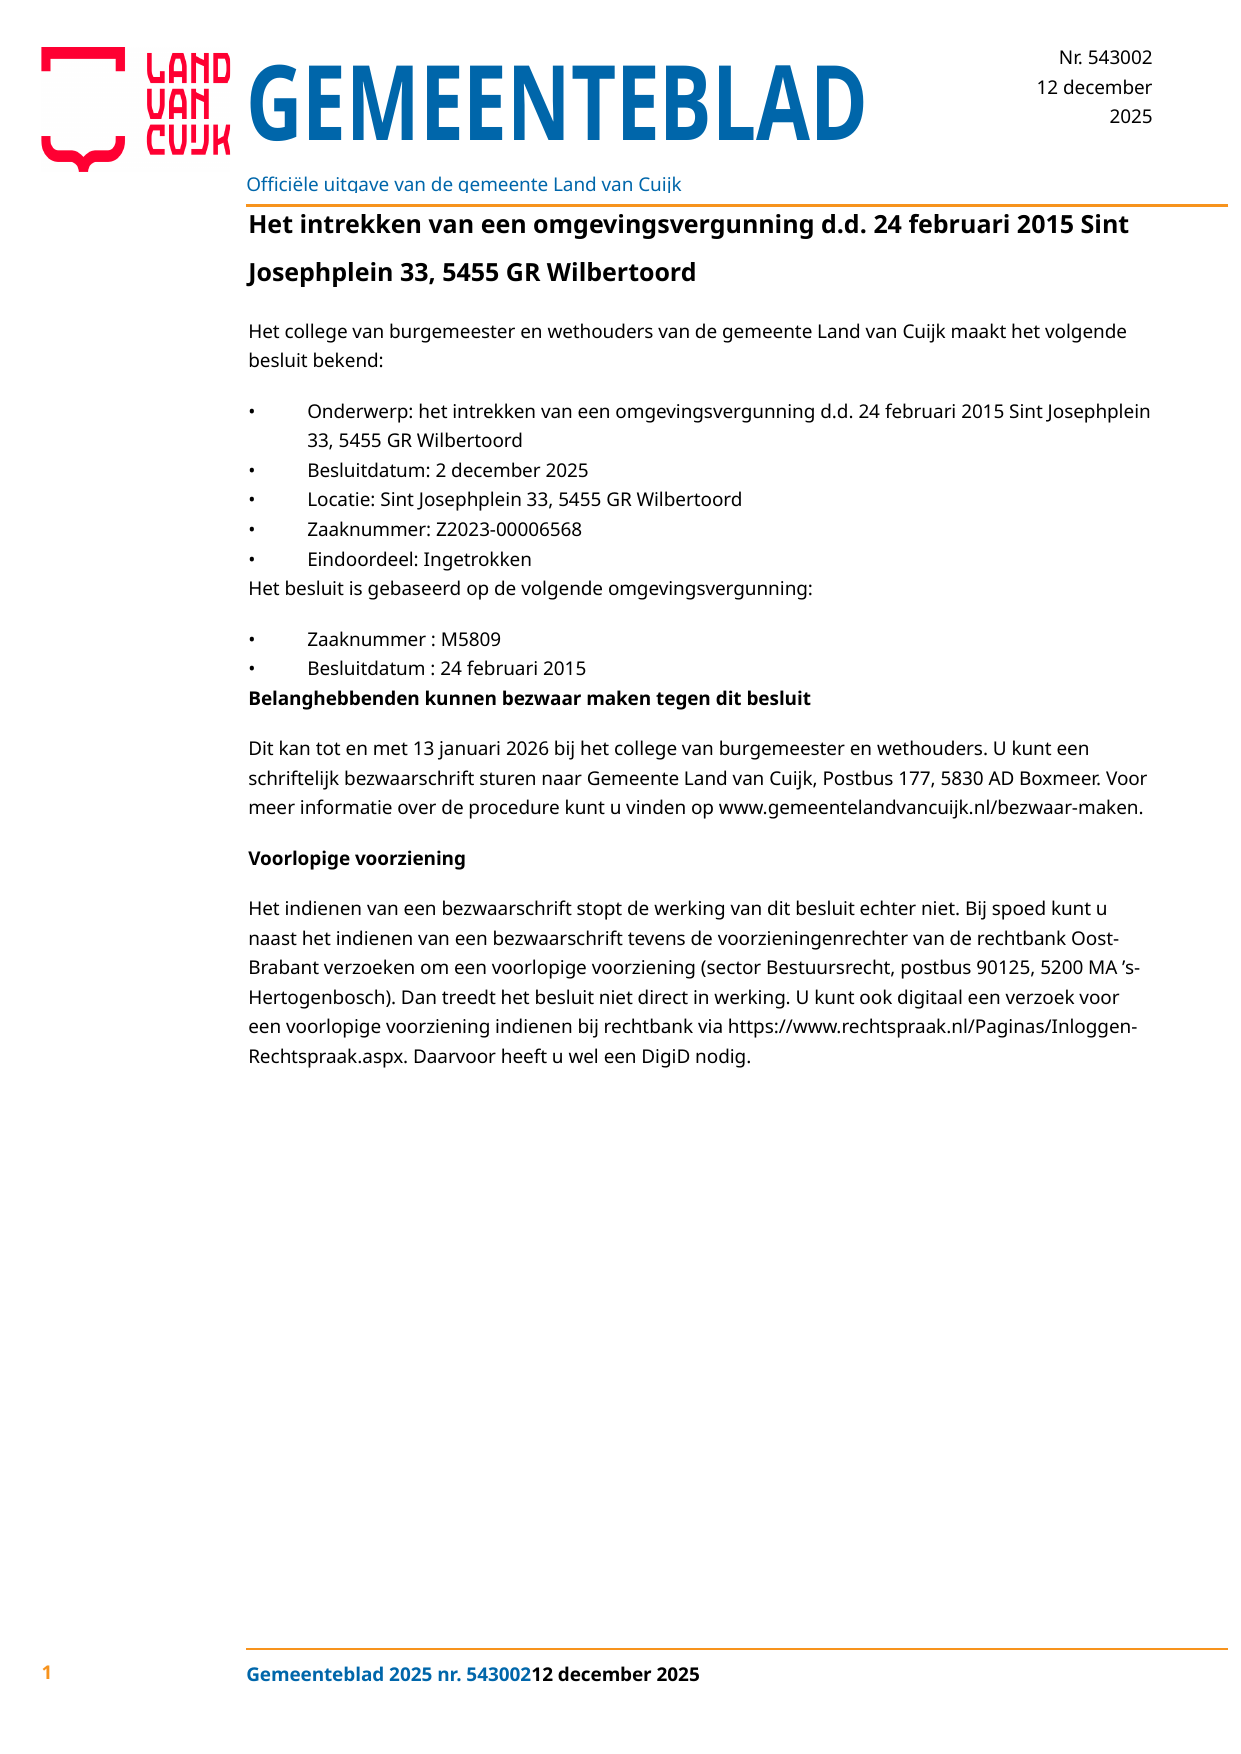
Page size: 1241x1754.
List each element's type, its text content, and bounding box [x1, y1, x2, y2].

list Eindoordeel: Ingetrokken [248, 546, 1152, 572]
text Het indienen van een bezwaarschrift stopt de werking van dit besluit echter niet. Bij spoed kunt u naast het indienen van een bezwaarschrift tevens de voorzieningenrechter van de rechtbank Oost-Brabant verzoeken om een voorlopige voorziening (sector Bestuursrecht, postbus 90125, 5200 MA ’s-Hertogenbosch). Dan treedt het besluit niet direct in werking. U kunt ook digitaal een verzoek voor een voorlopige voorziening indienen bij rechtbank via https://www.rechtspraak.nl/Paginas/Inloggen-Rechtspraak.aspx. Daarvoor heeft u wel een DigiD nodig. [248, 895, 1152, 1069]
list Besluitdatum : 24 februari 2015 [248, 655, 1152, 681]
picture [41, 47, 231, 172]
list Locatie: Sint Josephplein 33, 5455 GR Wilbertoord [248, 487, 1152, 512]
list Besluitdatum: 2 december 2025 [248, 457, 1152, 483]
list Onderwerp: het intrekken van een omgevingsvergunning d.d. 24 februari 2015 Sint Josephplein 33, 5455 GR Wilbertoord [248, 398, 1152, 453]
list Zaaknummer: Z2023-00006568 [248, 516, 1152, 542]
text Het intrekken van een omgevingsvergunning d.d. 24 februari 2015 Sint Josephplein 33, 5455 GR Wilbertoord [248, 207, 1152, 288]
text Belanghebbenden kunnen bezwaar maken tegen dit besluit [248, 685, 1152, 711]
text Voorlopige voorziening [248, 845, 1152, 871]
list Zaaknummer : M5809 [248, 626, 1152, 652]
text Het college van burgemeester en wethouders van de gemeente Land van Cuijk maakt het volgende besluit bekend: [248, 318, 1152, 373]
text Het besluit is gebaseerd op de volgende omgevingsvergunning: [248, 575, 1152, 601]
text Dit kan tot en met 13 januari 2026 bij het college van burgemeester en wethouders. U kunt een schriftelijk bezwaarschrift sturen naar Gemeente Land van Cuijk, Postbus 177, 5830 AD Boxmeer. Voor meer informatie over de procedure kunt u vinden op www.gemeentelandvancuijk.nl/bezwaar-maken. [248, 735, 1152, 820]
